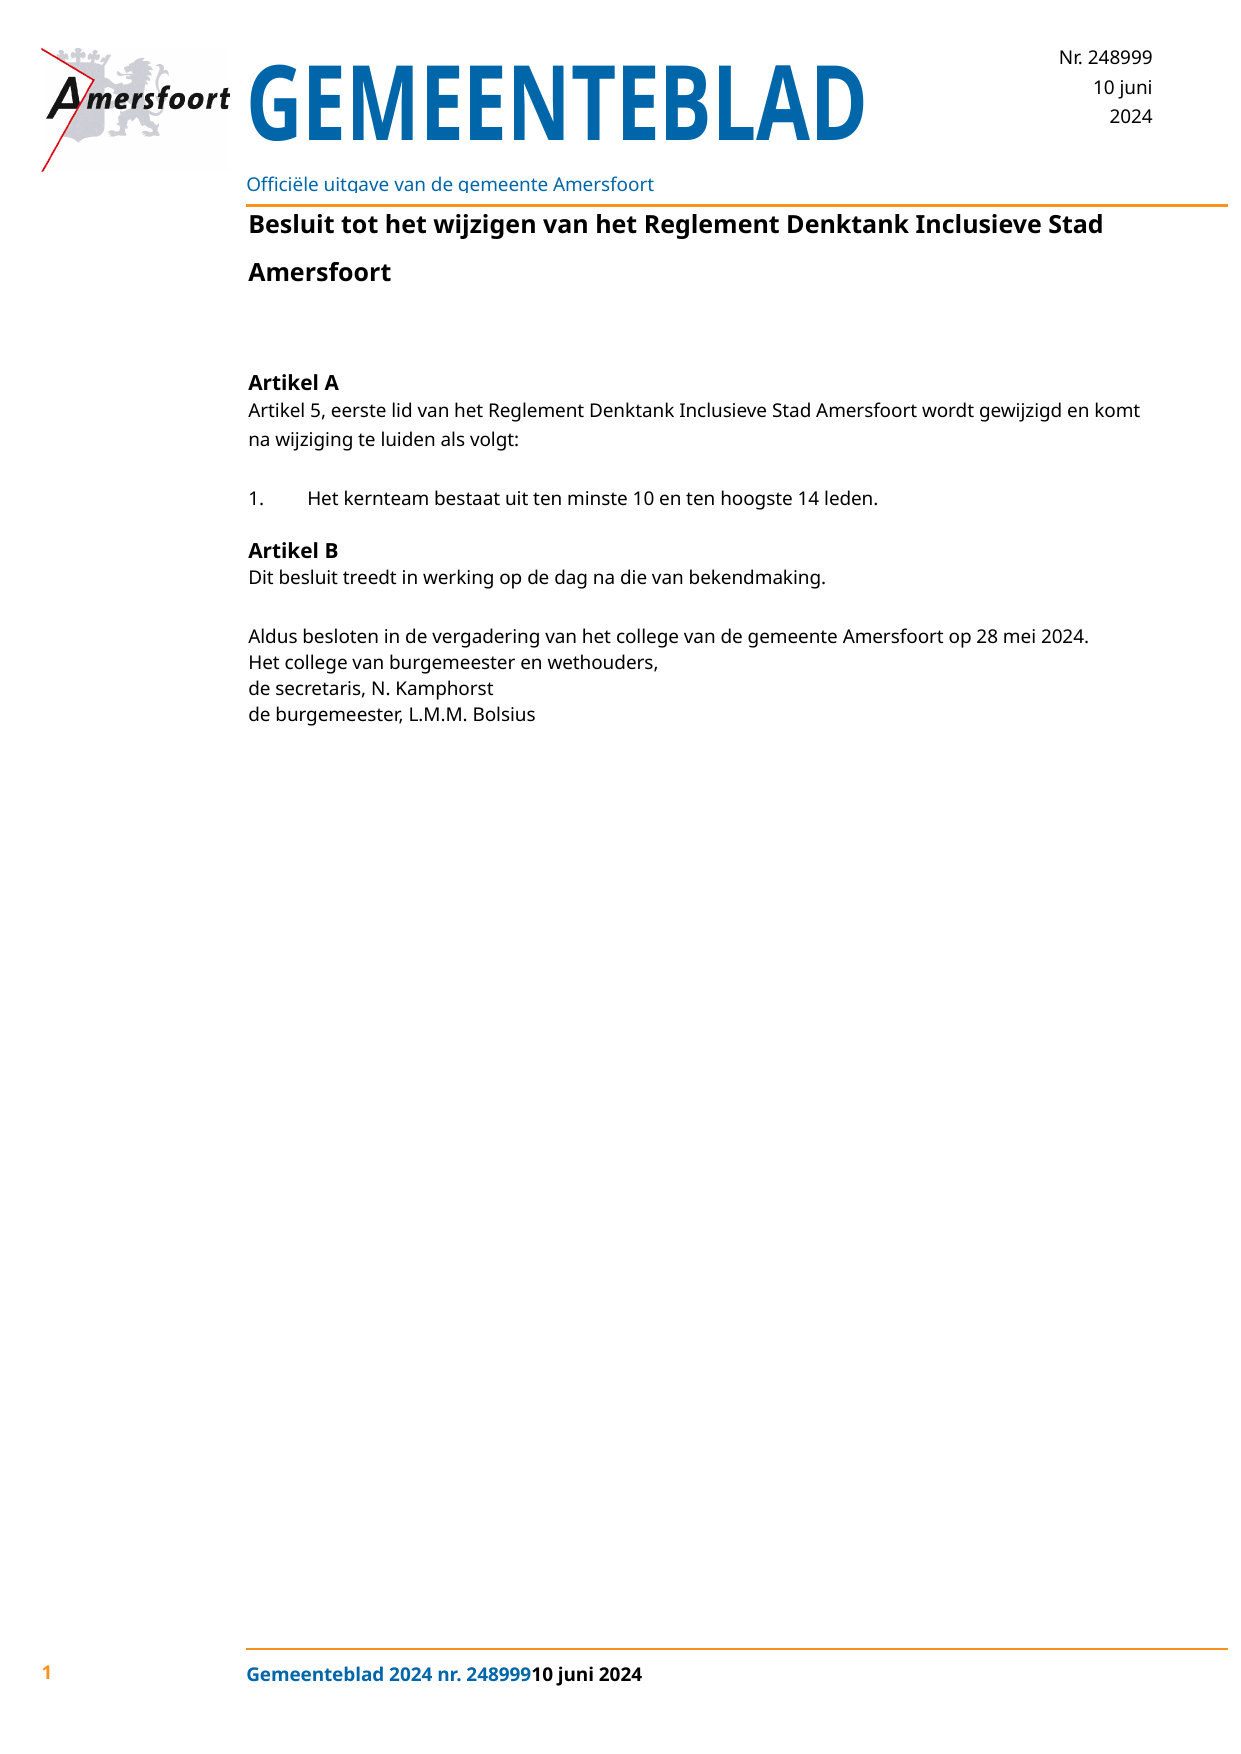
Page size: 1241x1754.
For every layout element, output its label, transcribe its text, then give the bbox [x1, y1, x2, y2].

text Artikel B [248, 536, 1152, 564]
picture [41, 47, 231, 172]
text de secretaris, N. Kamphorst [248, 675, 1152, 701]
text Artikel A [248, 368, 1152, 397]
list Het kernteam bestaat uit ten minste 10 en ten hoogste 14 leden. [248, 486, 1152, 511]
text Het college van burgemeester en wethouders, [248, 649, 1152, 675]
text Dit besluit treedt in werking op de dag na die van bekendmaking. [248, 564, 1152, 590]
text Besluit tot het wijzigen van het Reglement Denktank Inclusieve Stad Amersfoort [248, 207, 1152, 288]
text de burgemeester, L.M.M. Bolsius [248, 701, 1152, 726]
text Artikel 5, eerste lid van het Reglement Denktank Inclusieve Stad Amersfoort wordt gewijzigd en komt na wijziging te luiden als volgt: [248, 397, 1152, 452]
text Aldus besloten in de vergadering van het college van de gemeente Amersfoort op 28 mei 2024. [248, 623, 1152, 649]
